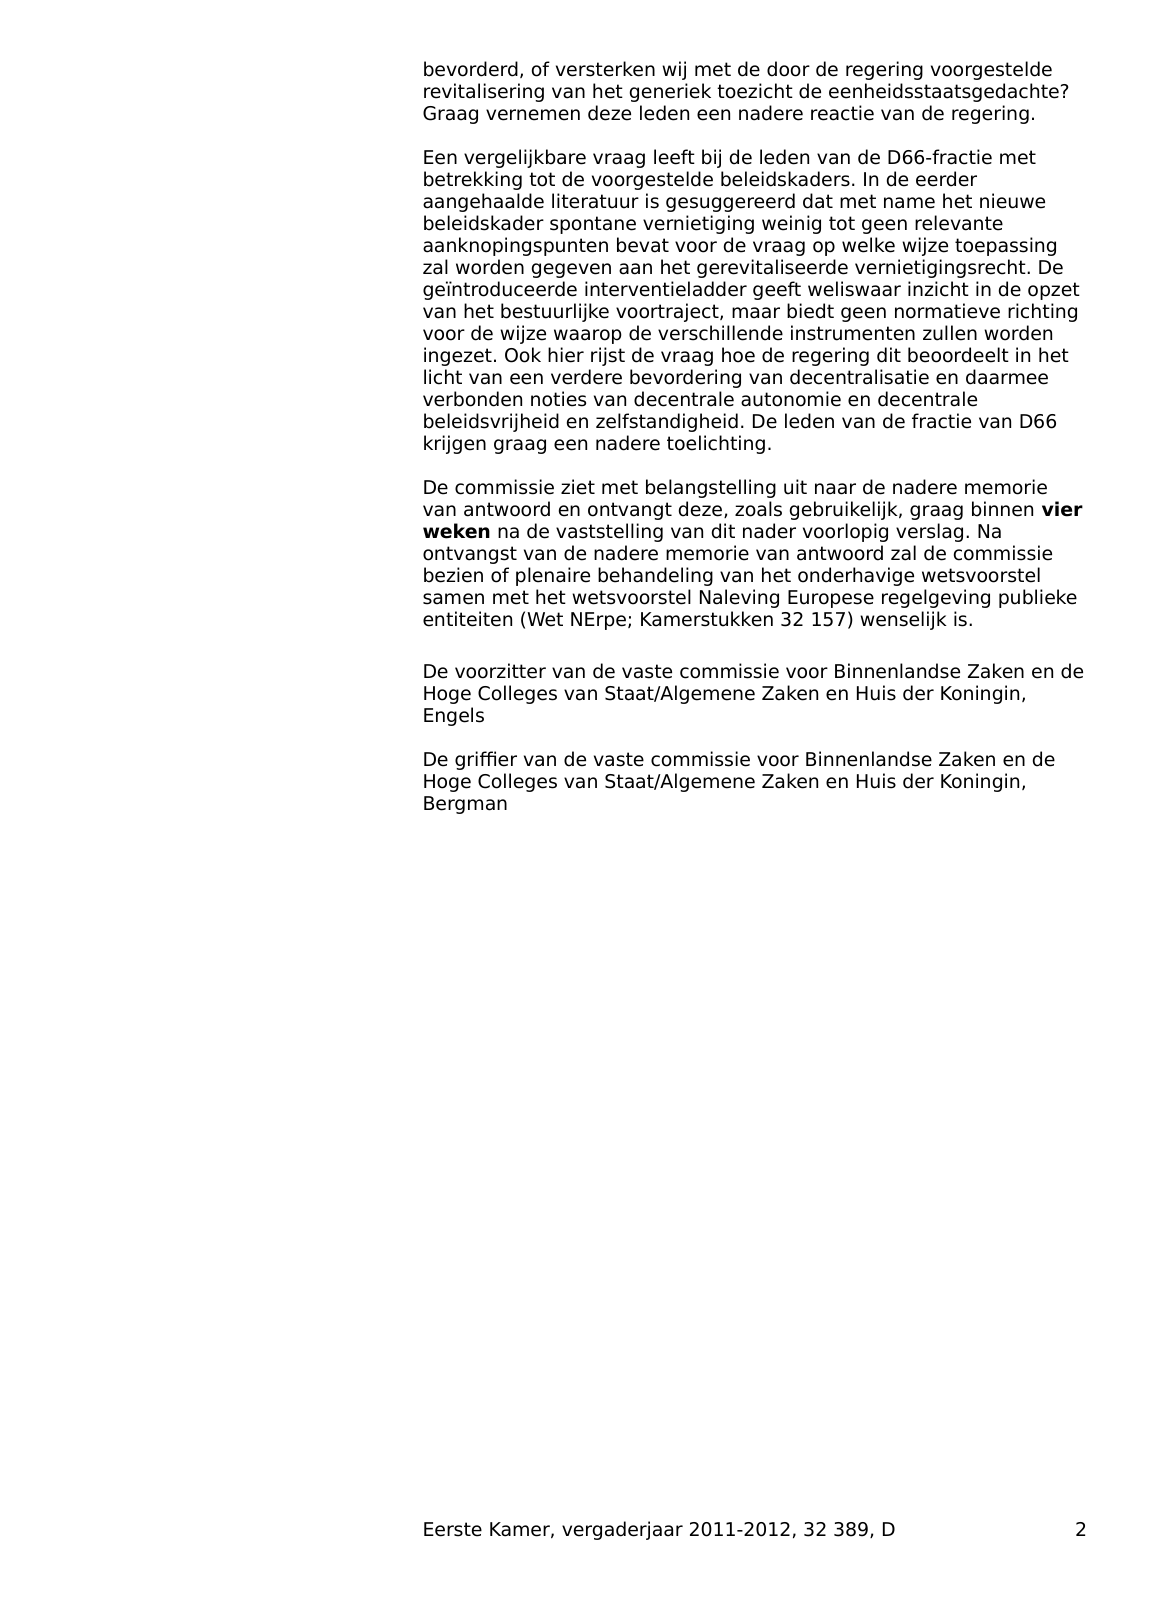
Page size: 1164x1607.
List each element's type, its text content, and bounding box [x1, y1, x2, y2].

text De griffier van de vaste commissie voor Binnenlandse Zaken en de Hoge Colleges van Staat/Algemene Zaken en Huis der Koningin, Bergman [422, 749, 1087, 815]
text Een vergelijkbare vraag leeft bij de leden van de D66-fractie met betrekking tot de voorgestelde beleidskaders. In de eerder aangehaalde literatuur is gesuggereerd dat met name het nieuwe beleidskader spontane vernietiging weinig tot geen relevante aanknopingspunten bevat voor de vraag op welke wijze toepassing zal worden gegeven aan het gerevitaliseerde vernietigingsrecht. De geïntroduceerde interventieladder geeft weliswaar inzicht in de opzet van het bestuurlijke voortraject, maar biedt geen normatieve richting voor de wijze waarop de verschillende instrumenten zullen worden ingezet. Ook hier rijst de vraag hoe de regering dit beoordeelt in het licht van een verdere bevordering van decentralisatie en daarmee verbonden noties van decentrale autonomie en decentrale beleidsvrijheid en zelfstandigheid. De leden van de fractie van D66 krijgen graag een nadere toelichting. [422, 147, 1087, 455]
text bevorderd, of versterken wij met de door de regering voorgestelde revitalisering van het generiek toezicht de eenheidsstaatsgedachte? Graag vernemen deze leden een nadere reactie van de regering. [422, 59, 1087, 125]
text De voorzitter van de vaste commissie voor Binnenlandse Zaken en de Hoge Colleges van Staat/Algemene Zaken en Huis der Koningin, Engels [422, 661, 1087, 727]
text De commissie ziet met belangstelling uit naar de nadere memorie van antwoord en ontvangt deze, zoals gebruikelijk, graag binnen vier weken na de vaststelling van dit nader voorlopig verslag. Na ontvangst van de nadere memorie van antwoord zal de commissie bezien of plenaire behandeling van het onderhavige wetsvoorstel samen met het wetsvoorstel Naleving Europese regelgeving publieke entiteiten (Wet NErpe; Kamerstukken 32 157) wenselijk is. [422, 477, 1087, 631]
